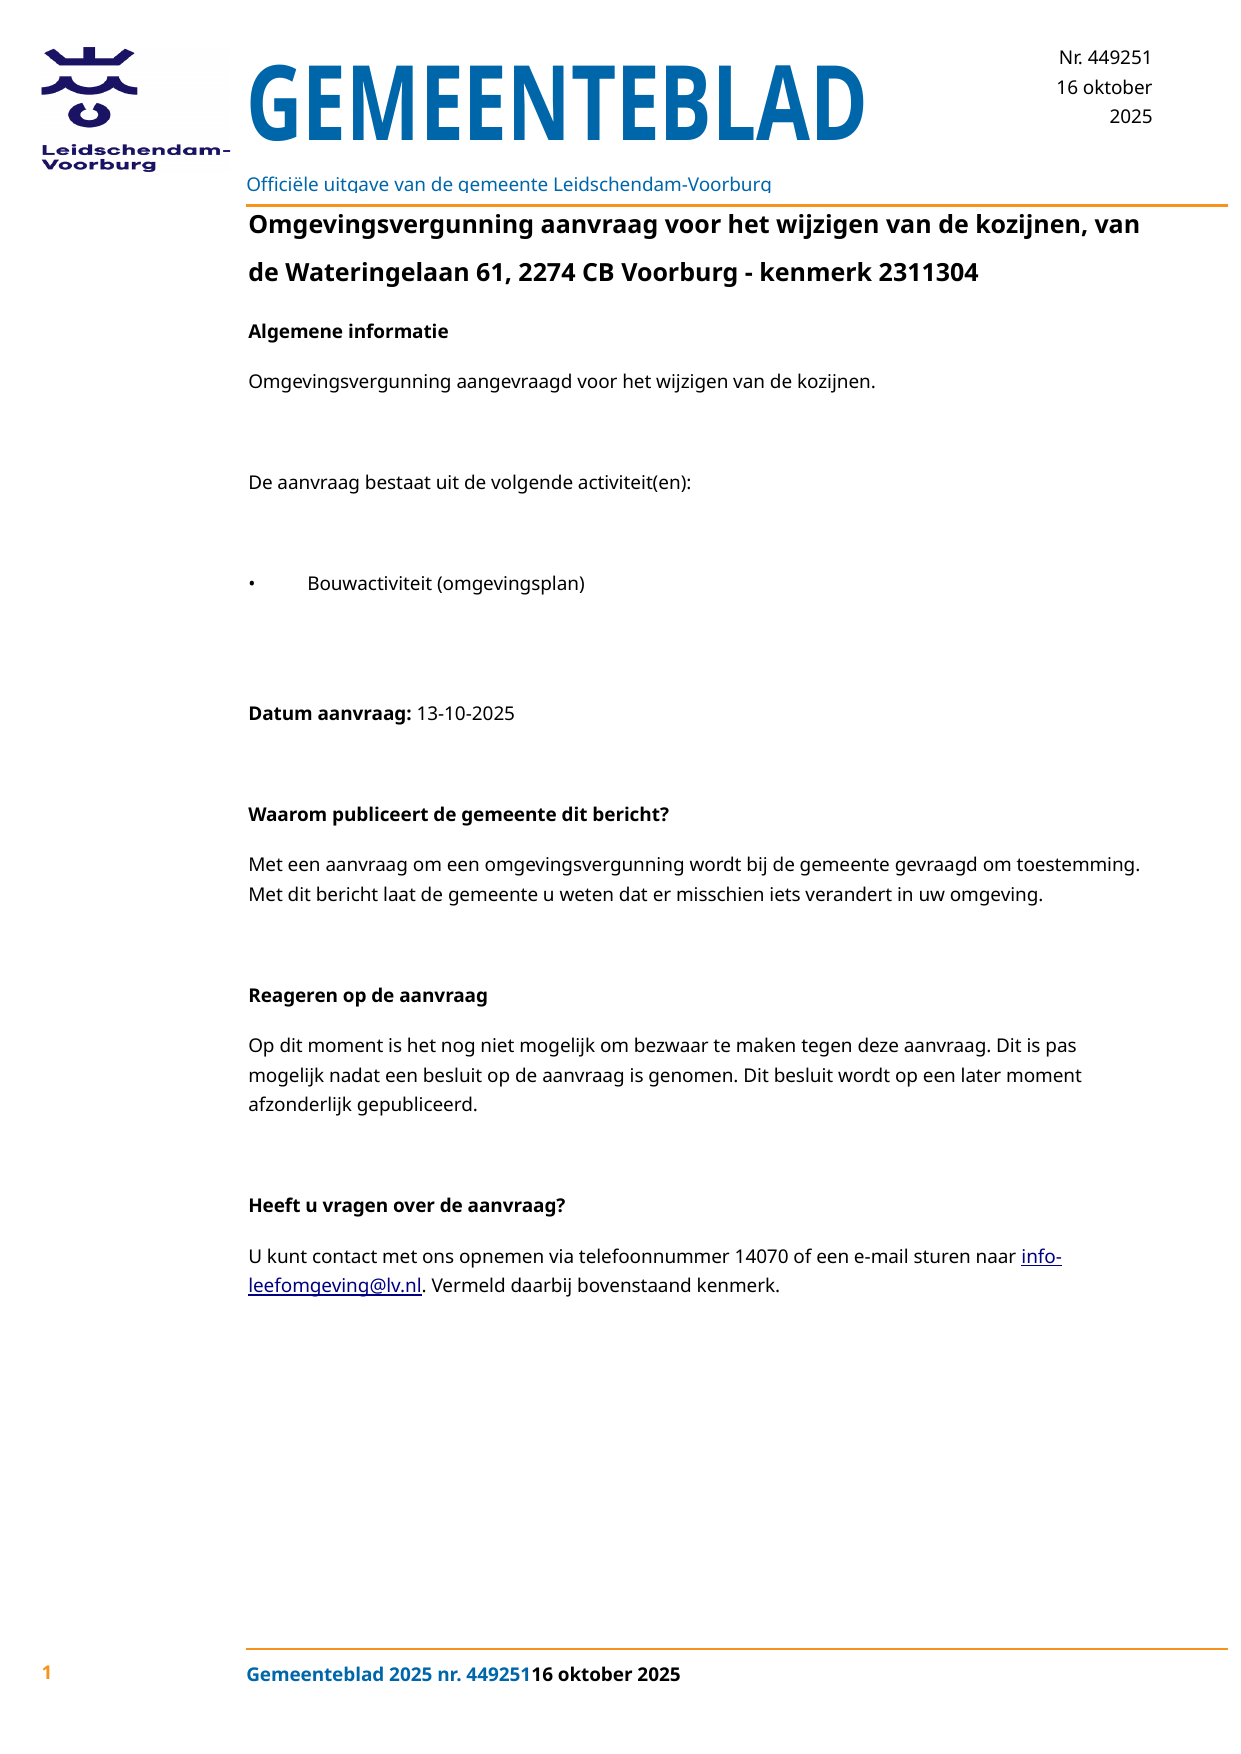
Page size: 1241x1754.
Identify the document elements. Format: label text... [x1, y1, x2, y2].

text Omgevingsvergunning aangevraagd voor het wijzigen van de kozijnen. [248, 368, 1152, 394]
text Datum aanvraag: 13-10-2025 [248, 700, 1152, 726]
picture [41, 47, 231, 172]
text Heeft u vragen over de aanvraag? [248, 1192, 1152, 1218]
text Op dit moment is het nog niet mogelijk om bezwaar te maken tegen deze aanvraag. Dit is pas mogelijk nadat een besluit op de aanvraag is genomen. Dit besluit wordt op een later moment afzonderlijk gepubliceerd. [248, 1032, 1152, 1117]
text Met een aanvraag om een omgevingsvergunning wordt bij de gemeente gevraagd om toestemming. Met dit bericht laat de gemeente u weten dat er misschien iets verandert in uw omgeving. [248, 852, 1152, 907]
text Omgevingsvergunning aanvraag voor het wijzigen van de kozijnen, van de Wateringelaan 61, 2274 CB Voorburg - kenmerk 2311304 [248, 207, 1152, 288]
text U kunt contact met ons opnemen via telefoonnummer 14070 of een e-mail sturen naar info-leefomgeving@lv.nl. Vermeld daarbij bovenstaand kenmerk. [248, 1243, 1152, 1298]
list Bouwactiviteit (omgevingsplan) [248, 570, 1152, 596]
text Waarom publiceert de gemeente dit bericht? [248, 801, 1152, 827]
text De aanvraag bestaat uit de volgende activiteit(en): [248, 469, 1152, 495]
text Reageren op de aanvraag [248, 982, 1152, 1008]
text Algemene informatie [248, 318, 1152, 344]
